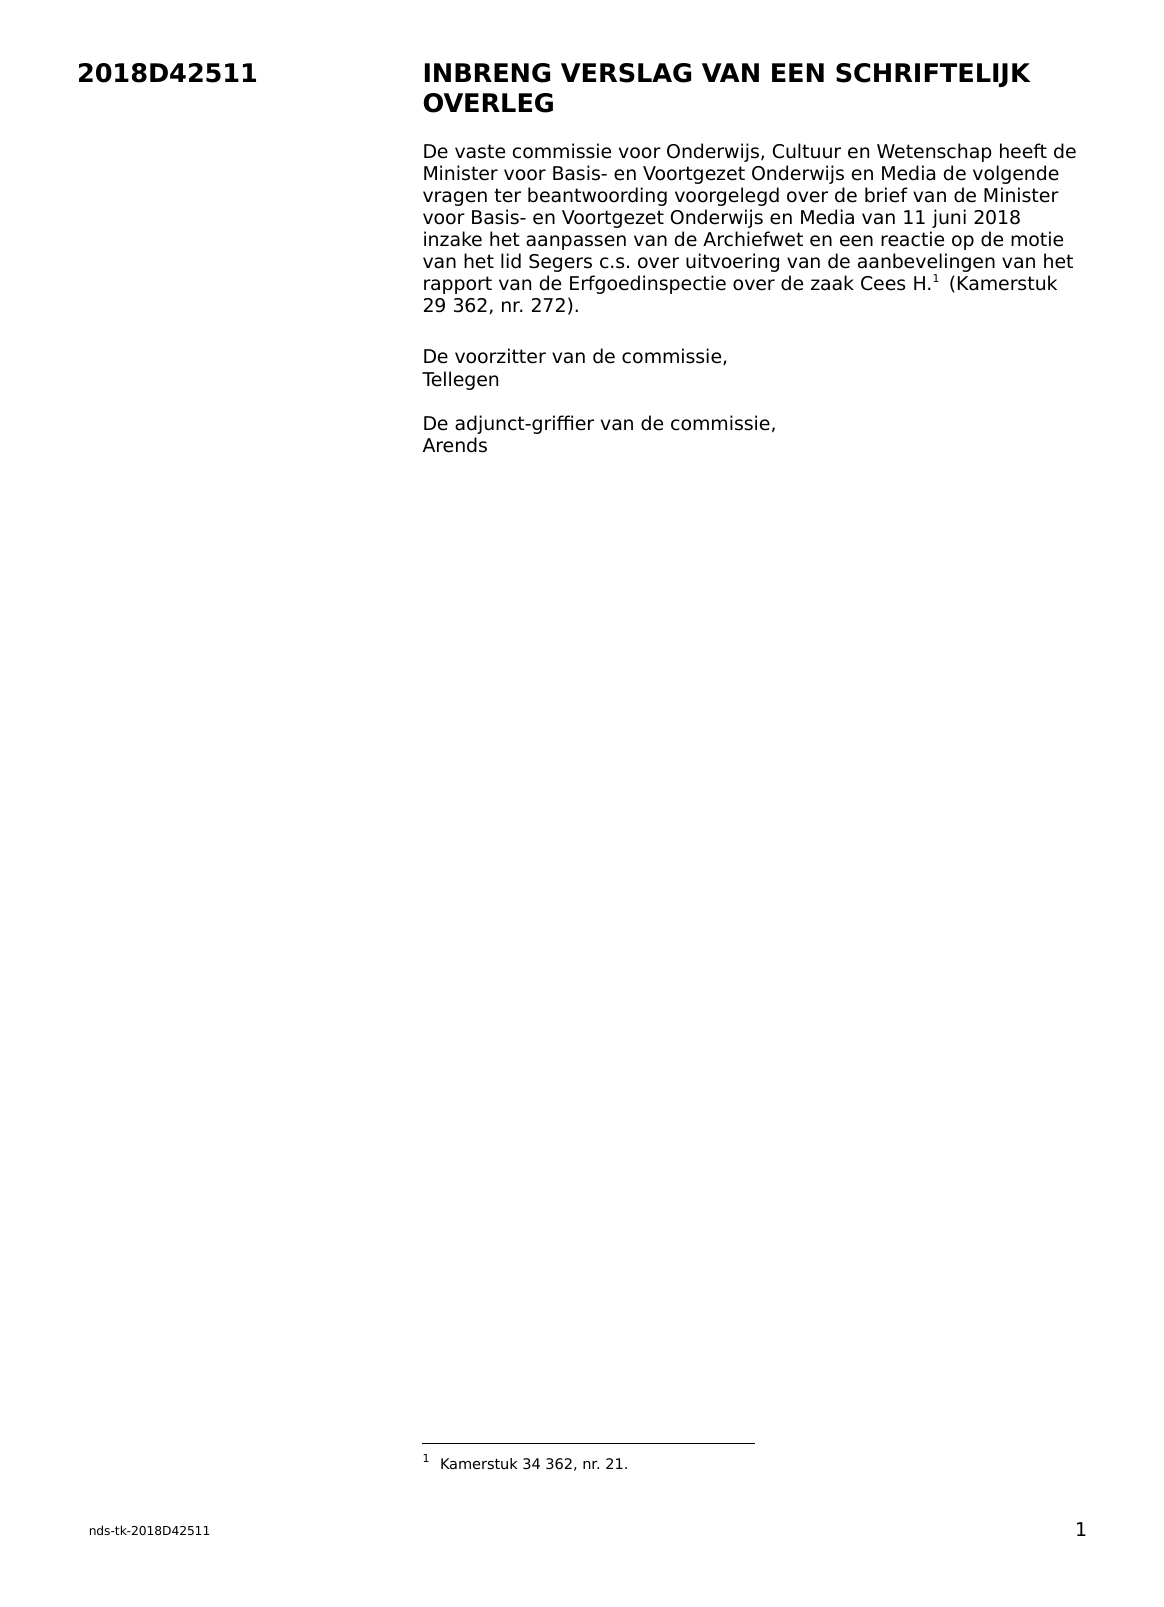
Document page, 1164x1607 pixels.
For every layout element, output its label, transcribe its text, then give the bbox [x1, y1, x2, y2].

text Kamerstuk 34 362, nr. 21. [422, 1452, 1087, 1474]
text De voorzitter van de commissie, Tellegen [422, 346, 1087, 390]
text De vaste commissie voor Onderwijs, Cultuur en Wetenschap heeft de Minister voor Basis- en Voortgezet Onderwijs en Media de volgende vragen ter beantwoording voorgelegd over de brief van de Minister voor Basis- en Voortgezet Onderwijs en Media van 11 juni 2018 inzake het aanpassen van de Archiefwet en een reactie op de motie van het lid Segers c.s. over uitvoering van de aanbevelingen van het rapport van de Erfgoedinspectie over de zaak Cees H. (Kamerstuk 29 362, nr. 272). [422, 141, 1087, 316]
text nds-tk-2018D42511 [88, 1524, 323, 1538]
text 2018D42511 INBRENG VERSLAG VAN EEN SCHRIFTELIJK OVERLEG [77, 59, 1087, 118]
text De adjunct-griffier van de commissie, Arends [422, 413, 1087, 457]
